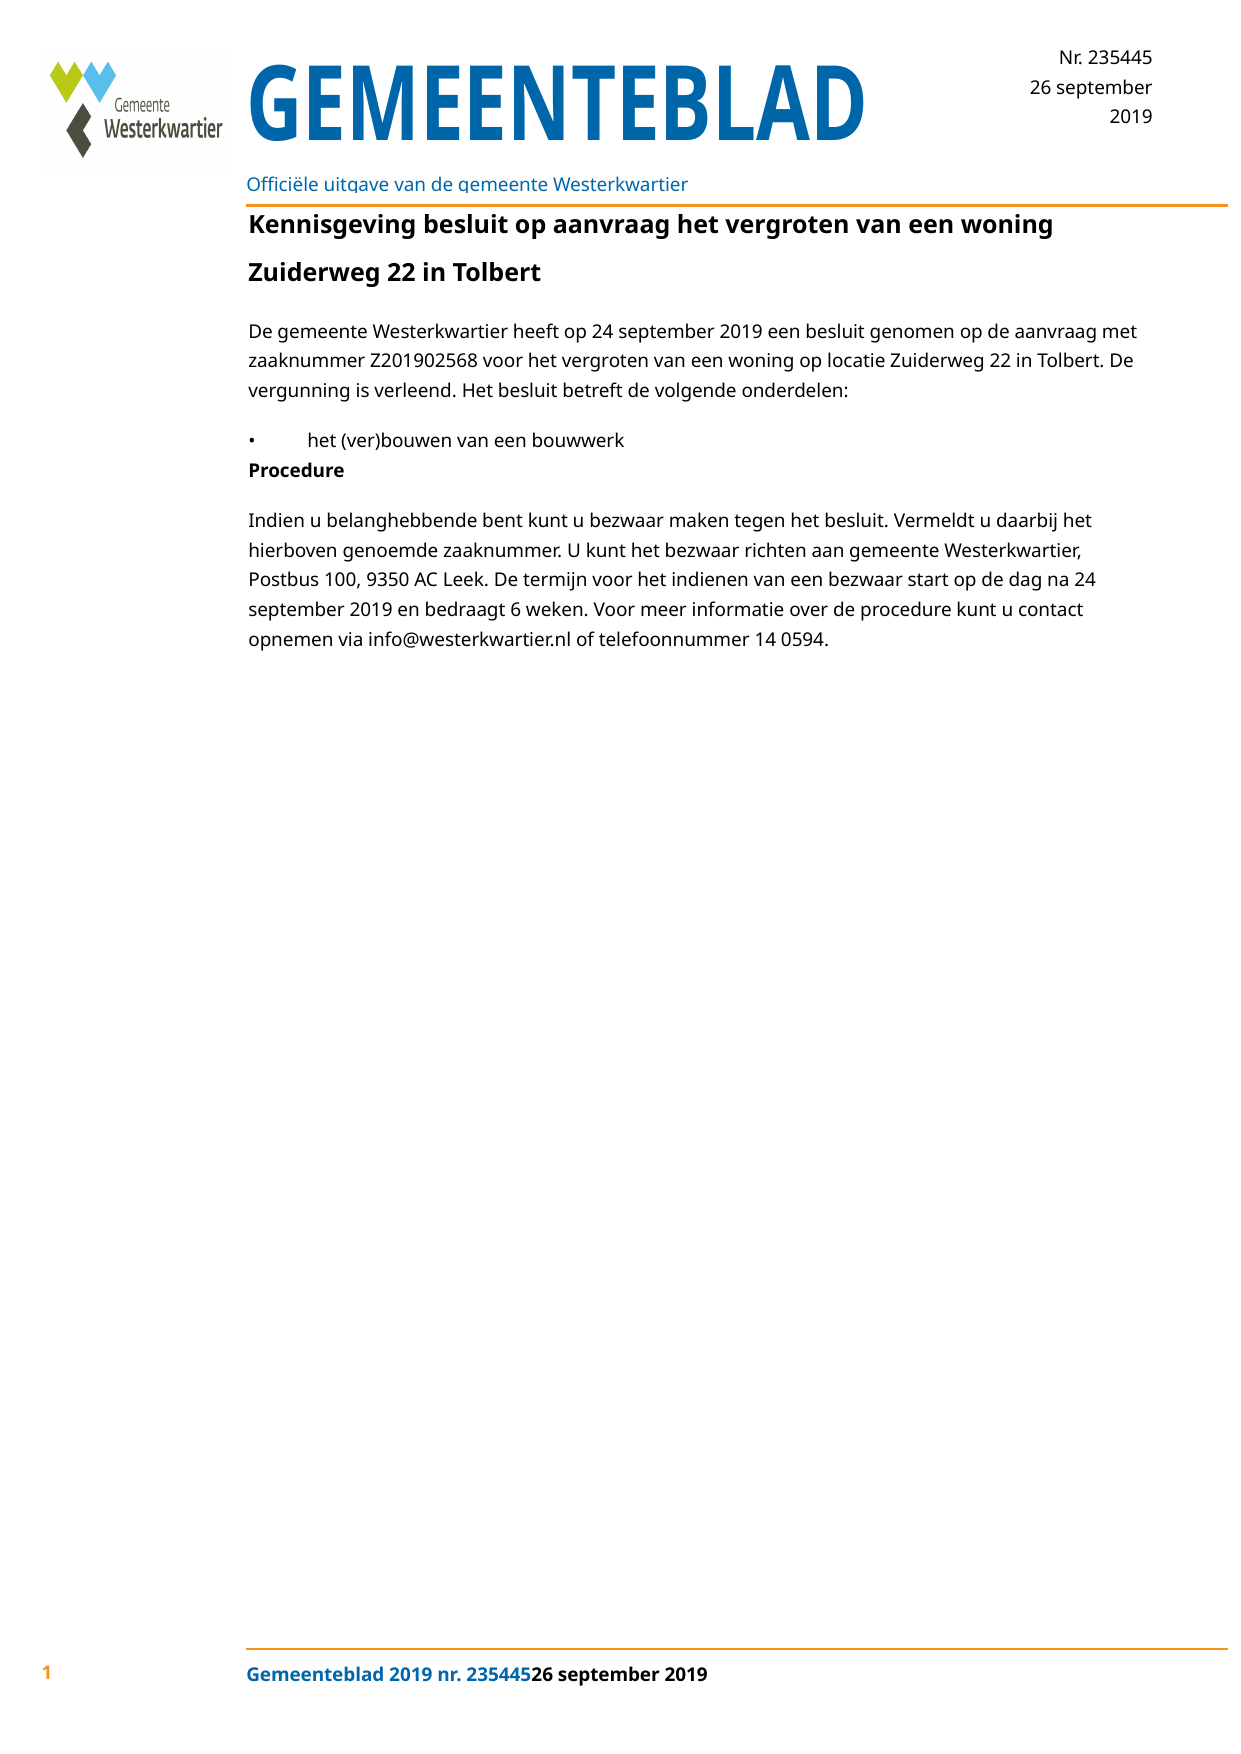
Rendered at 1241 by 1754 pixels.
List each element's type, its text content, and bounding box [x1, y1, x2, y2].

text De gemeente Westerkwartier heeft op 24 september 2019 een besluit genomen op de aanvraag met zaaknummer Z201902568 voor het vergroten van een woning op locatie Zuiderweg 22 in Tolbert. De vergunning is verleend. Het besluit betreft de volgende onderdelen: [248, 318, 1152, 403]
text Kennisgeving besluit op aanvraag het vergroten van een woning Zuiderweg 22 in Tolbert [248, 207, 1152, 288]
picture [41, 47, 231, 172]
list het (ver)bouwen van een bouwwerk [248, 427, 1152, 453]
text Indien u belanghebbende bent kunt u bezwaar maken tegen het besluit. Vermeldt u daarbij het hierboven genoemde zaaknummer. U kunt het bezwaar richten aan gemeente Westerkwartier, Postbus 100, 9350 AC Leek. De termijn voor het indienen van een bezwaar start op de dag na 24 september 2019 en bedraagt 6 weken. Voor meer informatie over de procedure kunt u contact opnemen via info@westerkwartier.nl of telefoonnummer 14 0594. [248, 507, 1152, 652]
text Procedure [248, 457, 1152, 483]
